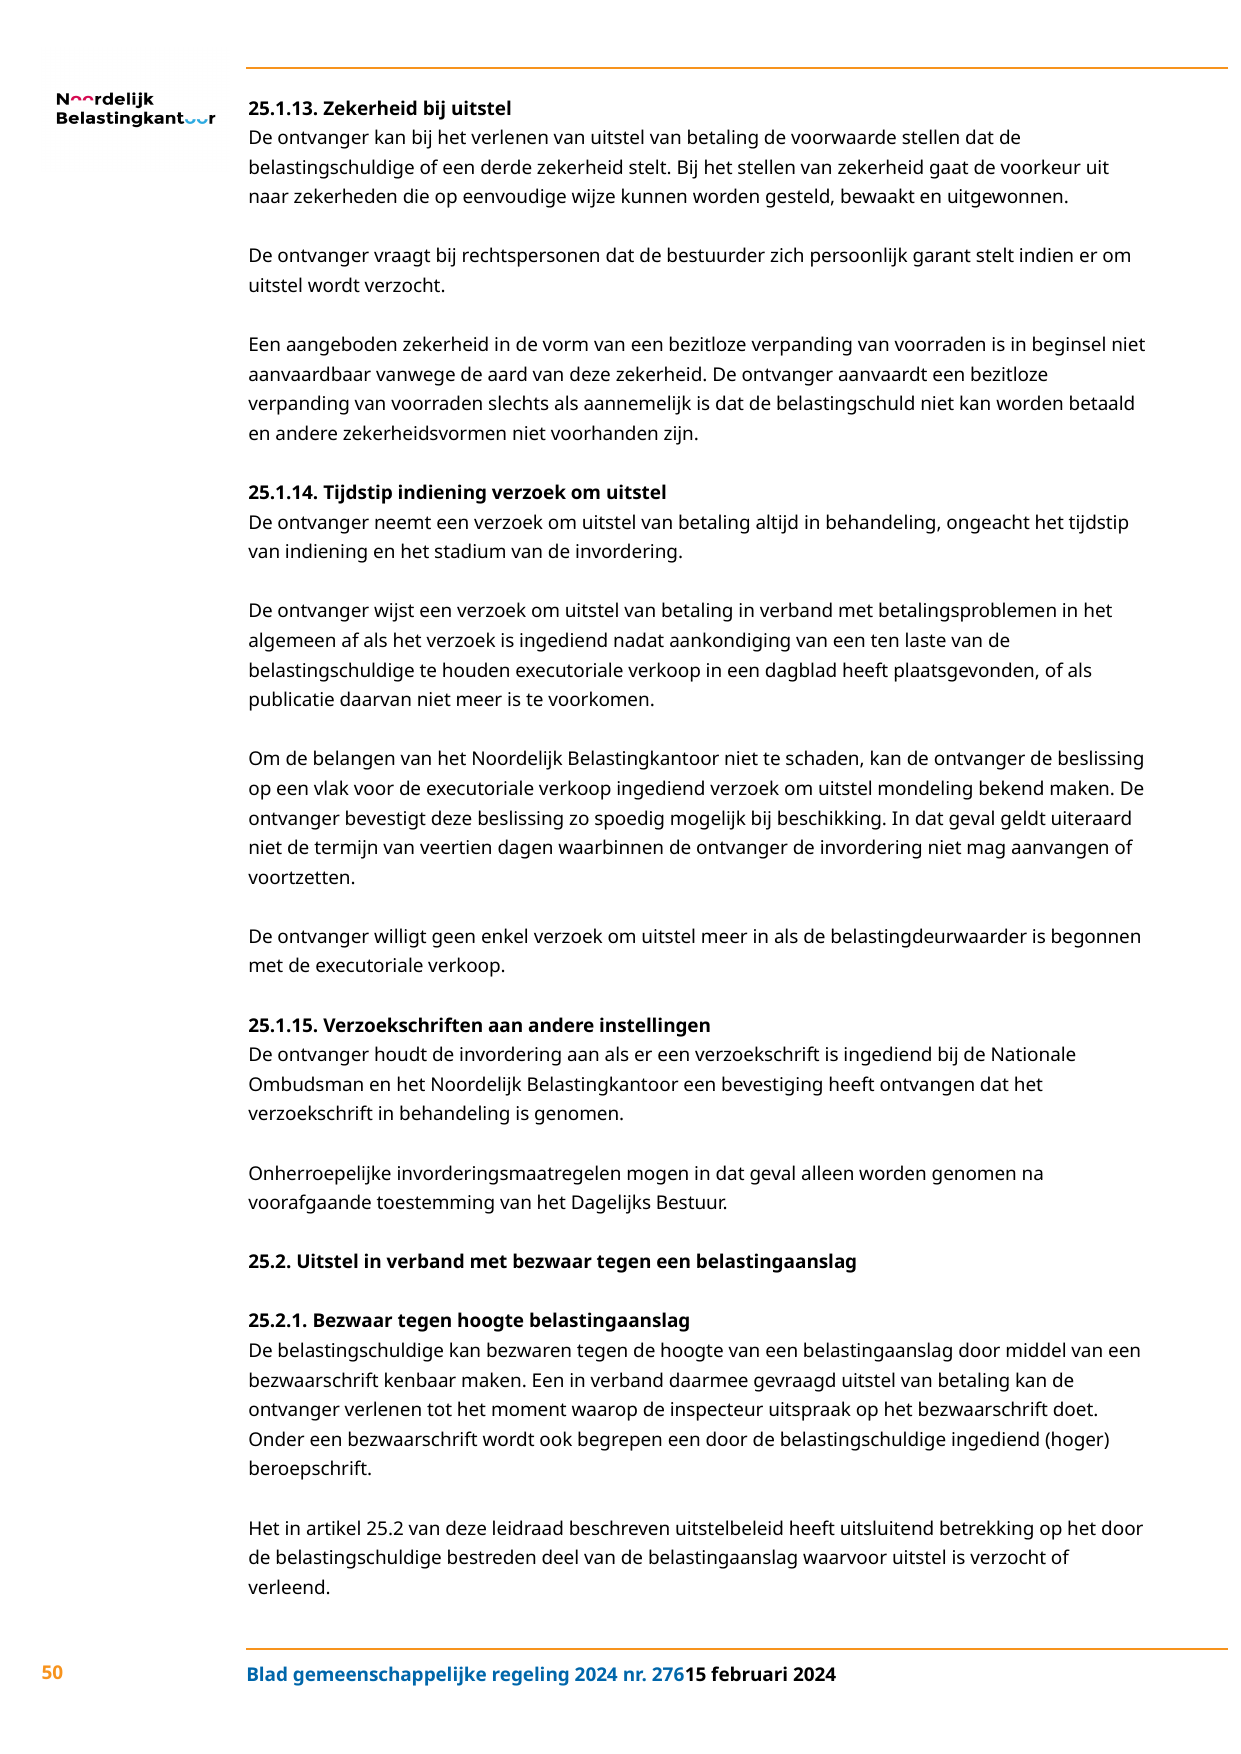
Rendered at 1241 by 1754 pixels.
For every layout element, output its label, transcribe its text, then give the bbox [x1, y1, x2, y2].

text Het in artikel 25.2 van deze leidraad beschreven uitstelbeleid heeft uitsluitend betrekking op het door de belastingschuldige bestreden deel van de belastingaanslag waarvoor uitstel is verzocht of verleend. [248, 1515, 1152, 1600]
text De ontvanger neemt een verzoek om uitstel van betaling altijd in behandeling, ongeacht het tijdstip van indiening en het stadium van de invordering. [248, 509, 1152, 564]
text 25.1.15. Verzoekschriften aan andere instellingen [248, 1012, 1152, 1038]
text De ontvanger willigt geen enkel verzoek om uitstel meer in als de belastingdeurwaarder is begonnen met de executoriale verkoop. [248, 923, 1152, 978]
text 25.1.13. Zekerheid bij uitstel [248, 95, 1152, 121]
text Om de belangen van het Noordelijk Belastingkantoor niet te schaden, kan de ontvanger de beslissing op een vlak voor de executoriale verkoop ingediend verzoek om uitstel mondeling bekend maken. De ontvanger bevestigt deze beslissing zo spoedig mogelijk bij beschikking. In dat geval geldt uiteraard niet de termijn van veertien dagen waarbinnen de ontvanger de invordering niet mag aanvangen of voortzetten. [248, 746, 1152, 890]
text De ontvanger vraagt bij rechtspersonen dat de bestuurder zich persoonlijk garant stelt indien er om uitstel wordt verzocht. [248, 243, 1152, 298]
text De ontvanger wijst een verzoek om uitstel van betaling in verband met betalingsproblemen in het algemeen af als het verzoek is ingediend nadat aankondiging van een ten laste van de belastingschuldige te houden executoriale verkoop in een dagblad heeft plaatsgevonden, of als publicatie daarvan niet meer is te voorkomen. [248, 598, 1152, 712]
text Een aangeboden zekerheid in de vorm van een bezitloze verpanding van voorraden is in beginsel niet aanvaardbaar vanwege de aard van deze zekerheid. De ontvanger aanvaardt een bezitloze verpanding van voorraden slechts als aannemelijk is dat de belastingschuld niet kan worden betaald en andere zekerheidsvormen niet voorhanden zijn. [248, 331, 1152, 446]
text 25.1.14. Tijdstip indiening verzoek om uitstel [248, 479, 1152, 505]
text De belastingschuldige kan bezwaren tegen de hoogte van een belastingaanslag door middel van een bezwaarschrift kenbaar maken. Een in verband daarmee gevraagd uitstel van betaling kan de ontvanger verlenen tot het moment waarop de inspecteur uitspraak op het bezwaarschrift doet. Onder een bezwaarschrift wordt ook begrepen een door de belastingschuldige ingediend (hoger) beroepschrift. [248, 1337, 1152, 1481]
text De ontvanger kan bij het verlenen van uitstel van betaling de voorwaarde stellen dat de belastingschuldige of een derde zekerheid stelt. Bij het stellen van zekerheid gaat de voorkeur uit naar zekerheden die op eenvoudige wijze kunnen worden gesteld, bewaakt en uitgewonnen. [248, 124, 1152, 209]
text 25.2. Uitstel in verband met bezwaar tegen een belastingaanslag [248, 1248, 1152, 1274]
picture [41, 47, 231, 172]
text Onherroepelijke invorderingsmaatregelen mogen in dat geval alleen worden genomen na voorafgaande toestemming van het Dagelijks Bestuur. [248, 1160, 1152, 1215]
text 25.2.1. Bezwaar tegen hoogte belastingaanslag [248, 1308, 1152, 1333]
text De ontvanger houdt de invordering aan als er een verzoekschrift is ingediend bij de Nationale Ombudsman en het Noordelijk Belastingkantoor een bevestiging heeft ontvangen dat het verzoekschrift in behandeling is genomen. [248, 1041, 1152, 1126]
